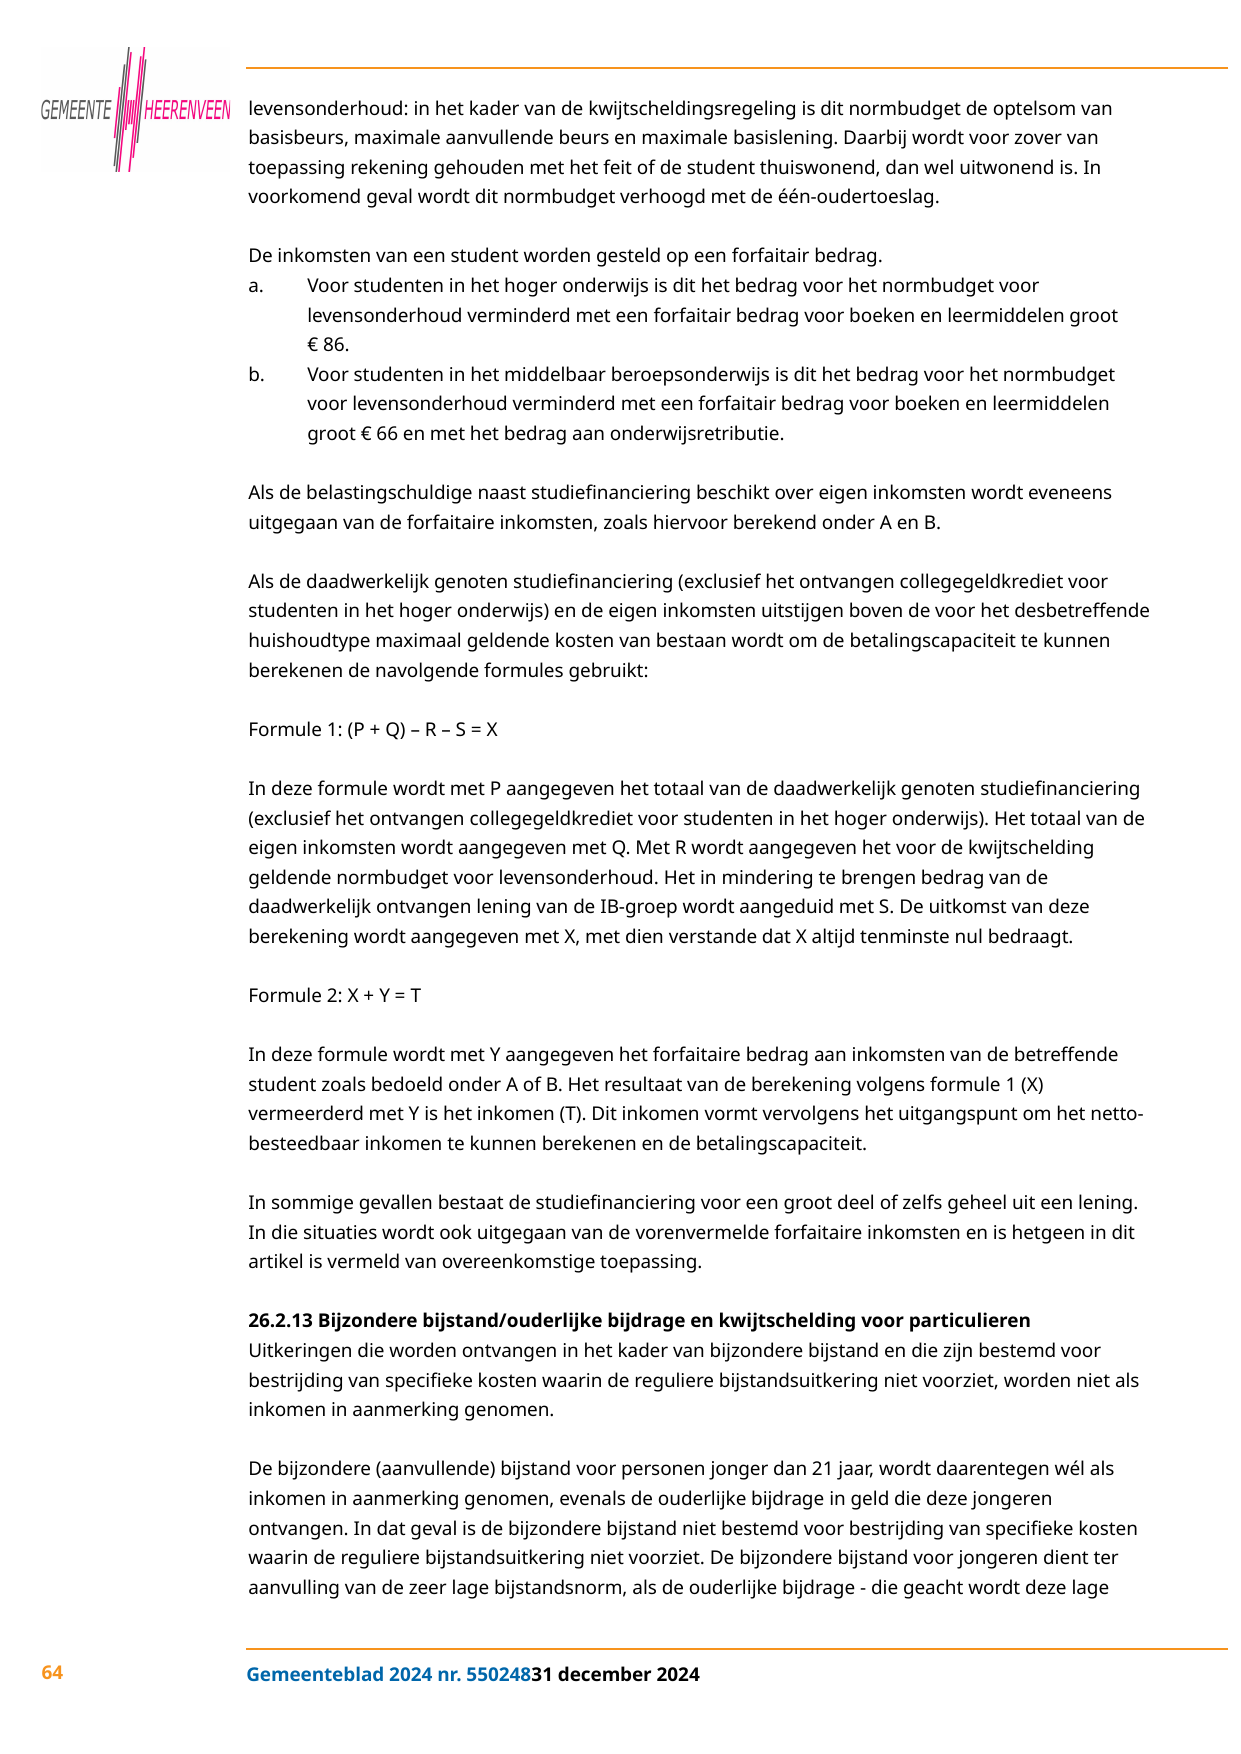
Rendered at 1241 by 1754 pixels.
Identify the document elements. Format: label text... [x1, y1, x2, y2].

list Voor studenten in het middelbaar beroepsonderwijs is dit het bedrag voor het normbudget voor levensonderhoud verminderd met een forfaitair bedrag voor boeken en leermiddelen groot € 66 en met het bedrag aan onderwijsretributie. [248, 361, 1152, 446]
text levensonderhoud: in het kader van de kwijtscheldingsregeling is dit normbudget de optelsom van basisbeurs, maximale aanvullende beurs en maximale basislening. Daarbij wordt voor zover van toepassing rekening gehouden met het feit of de student thuiswonend, dan wel uitwonend is. In voorkomend geval wordt dit normbudget verhoogd met de één-oudertoeslag. [248, 95, 1152, 209]
text In deze formule wordt met P aangegeven het totaal van de daadwerkelijk genoten studiefinanciering (exclusief het ontvangen collegegeldkrediet voor studenten in het hoger onderwijs). Het totaal van de eigen inkomsten wordt aangegeven met Q. Met R wordt aangegeven het voor de kwijtschelding geldende normbudget voor levensonderhoud. Het in mindering te brengen bedrag van de daadwerkelijk ontvangen lening van de IB-groep wordt aangeduid met S. De uitkomst van deze berekening wordt aangegeven met X, met dien verstande dat X altijd tenminste nul bedraagt. [248, 775, 1152, 949]
text Formule 2: X + Y = T [248, 982, 1152, 1008]
text In sommige gevallen bestaat de studiefinanciering voor een groot deel of zelfs geheel uit een lening. In die situaties wordt ook uitgegaan van de vorenvermelde forfaitaire inkomsten en is hetgeen in dit artikel is vermeld van overeenkomstige toepassing. [248, 1189, 1152, 1274]
text In deze formule wordt met Y aangegeven het forfaitaire bedrag aan inkomsten van de betreffende student zoals bedoeld onder A of B. Het resultaat van de berekening volgens formule 1 (X) vermeerderd met Y is het inkomen (T). Dit inkomen vormt vervolgens het uitgangspunt om het netto-besteedbaar inkomen te kunnen berekenen en de betalingscapaciteit. [248, 1041, 1152, 1156]
text Uitkeringen die worden ontvangen in het kader van bijzondere bijstand en die zijn bestemd voor bestrijding van specifieke kosten waarin de reguliere bijstandsuitkering niet voorziet, worden niet als inkomen in aanmerking genomen. [248, 1337, 1152, 1422]
text 26.2.13 Bijzondere bijstand/ouderlijke bijdrage en kwijtschelding voor particulieren [248, 1308, 1152, 1333]
text Formule 1: (P + Q) – R – S = X [248, 716, 1152, 742]
text Als de belastingschuldige naast studiefinanciering beschikt over eigen inkomsten wordt eveneens uitgegaan van de forfaitaire inkomsten, zoals hiervoor berekend onder A en B. [248, 479, 1152, 535]
text De bijzondere (aanvullende) bijstand voor personen jonger dan 21 jaar, wordt daarentegen wél als inkomen in aanmerking genomen, evenals de ouderlijke bijdrage in geld die deze jongeren ontvangen. In dat geval is de bijzondere bijstand niet bestemd voor bestrijding van specifieke kosten waarin de reguliere bijstandsuitkering niet voorziet. De bijzondere bijstand voor jongeren dient ter aanvulling van de zeer lage bijstandsnorm, als de ouderlijke bijdrage - die geacht wordt deze lage [248, 1456, 1152, 1600]
text Als de daadwerkelijk genoten studiefinanciering (exclusief het ontvangen collegegeldkrediet voor studenten in het hoger onderwijs) en de eigen inkomsten uitstijgen boven de voor het desbetreffende huishoudtype maximaal geldende kosten van bestaan wordt om de betalingscapaciteit te kunnen berekenen de navolgende formules gebruikt: [248, 568, 1152, 683]
text De inkomsten van een student worden gesteld op een forfaitair bedrag. [248, 243, 1152, 268]
picture [41, 47, 231, 172]
list Voor studenten in het hoger onderwijs is dit het bedrag voor het normbudget voor levensonderhoud verminderd met een forfaitair bedrag voor boeken en leermiddelen groot € 86. [248, 272, 1152, 357]
